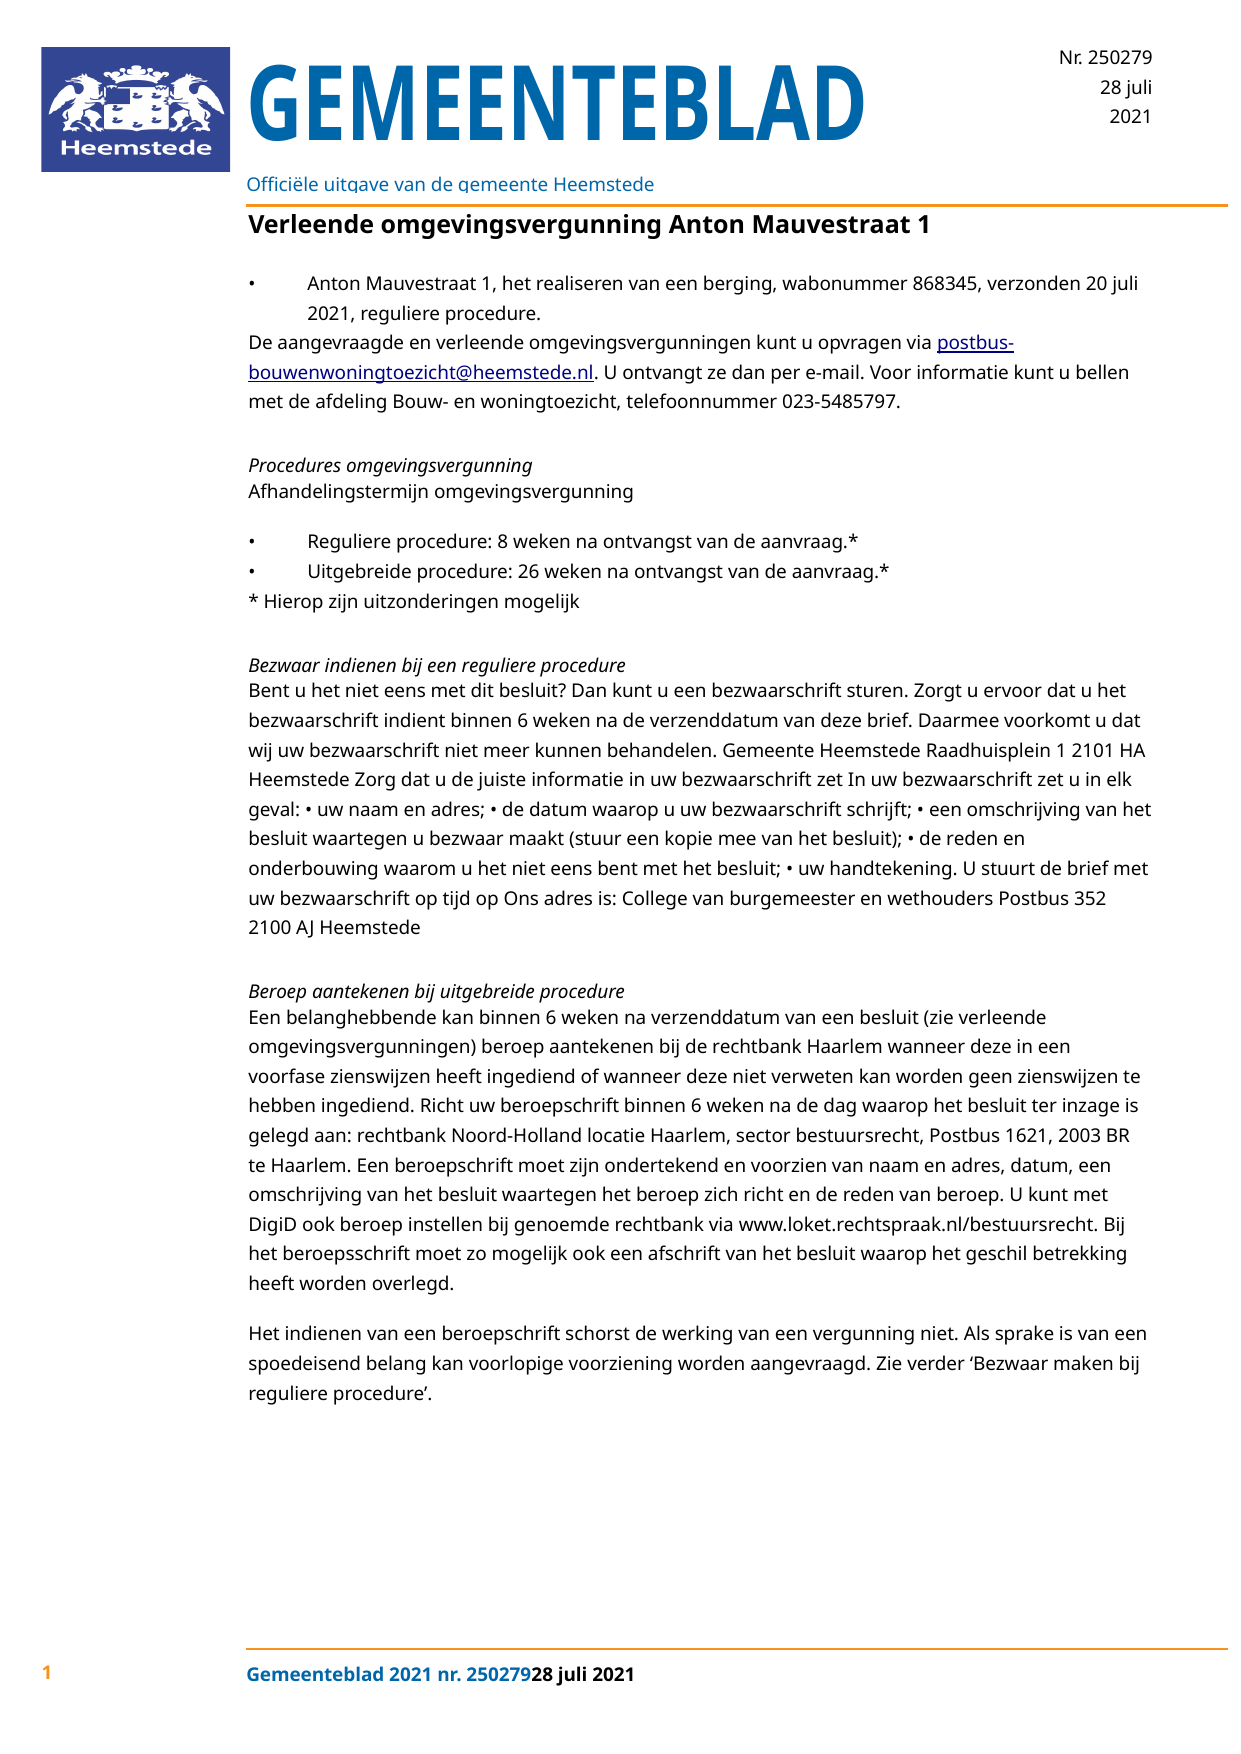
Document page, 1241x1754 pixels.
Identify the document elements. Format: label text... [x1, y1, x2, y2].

text Bezwaar indienen bij een reguliere procedure [248, 652, 1152, 678]
text * Hierop zijn uitzonderingen mogelijk [248, 588, 1152, 614]
text Afhandelingstermijn omgevingsvergunning [248, 478, 1152, 504]
text Beroep aantekenen bij uitgebreide procedure [248, 978, 1152, 1004]
list Reguliere procedure: 8 weken na ontvangst van de aanvraag.* [248, 529, 1152, 554]
picture [41, 47, 231, 172]
text Verleende omgevingsvergunning Anton Mauvestraat 1 [248, 207, 1152, 241]
text Het indienen van een beroepschrift schorst de werking van een vergunning niet. Als sprake is van een spoedeisend belang kan voorlopige voorziening worden aangevraagd. Zie verder ‘Bezwaar maken bij reguliere procedure’. [248, 1321, 1152, 1406]
list Uitgebreide procedure: 26 weken na ontvangst van de aanvraag.* [248, 558, 1152, 584]
text Procedures omgevingsvergunning [248, 453, 1152, 478]
text De aangevraagde en verleende omgevingsvergunningen kunt u opvragen via postbus-bouwenwoningtoezicht@heemstede.nl. U ontvangt ze dan per e-mail. Voor informatie kunt u bellen met de afdeling Bouw- en woningtoezicht, telefoonnummer 023-5485797. [248, 329, 1152, 414]
list Anton Mauvestraat 1, het realiseren van een berging, wabonummer 868345, verzonden 20 juli 2021, reguliere procedure. [248, 270, 1152, 326]
text Een belanghebbende kan binnen 6 weken na verzenddatum van een besluit (zie verleende omgevingsvergunningen) beroep aantekenen bij de rechtbank Haarlem wanneer deze in een voorfase zienswijzen heeft ingediend of wanneer deze niet verweten kan worden geen zienswijzen te hebben ingediend. Richt uw beroepschrift binnen 6 weken na de dag waarop het besluit ter inzage is gelegd aan: rechtbank Noord-Holland locatie Haarlem, sector bestuursrecht, Postbus 1621, 2003 BR te Haarlem. Een beroepschrift moet zijn ondertekend en voorzien van naam en adres, datum, een omschrijving van het besluit waartegen het beroep zich richt en de reden van beroep. U kunt met DigiD ook beroep instellen bij genoemde rechtbank via www.loket.rechtspraak.nl/bestuursrecht. Bij het beroepsschrift moet zo mogelijk ook een afschrift van het besluit waarop het geschil betrekking heeft worden overlegd. [248, 1004, 1152, 1296]
text Bent u het niet eens met dit besluit? Dan kunt u een bezwaarschrift sturen. Zorgt u ervoor dat u het bezwaarschrift indient binnen 6 weken na de verzenddatum van deze brief. Daarmee voorkomt u dat wij uw bezwaarschrift niet meer kunnen behandelen. Gemeente Heemstede Raadhuisplein 1 2101 HA Heemstede Zorg dat u de juiste informatie in uw bezwaarschrift zet In uw bezwaarschrift zet u in elk geval: • uw naam en adres; • de datum waarop u uw bezwaarschrift schrijft; • een omschrijving van het besluit waartegen u bezwaar maakt (stuur een kopie mee van het besluit); • de reden en onderbouwing waarom u het niet eens bent met het besluit; • uw handtekening. U stuurt de brief met uw bezwaarschrift op tijd op Ons adres is: College van burgemeester en wethouders Postbus 352 2100 AJ Heemstede [248, 678, 1152, 940]
